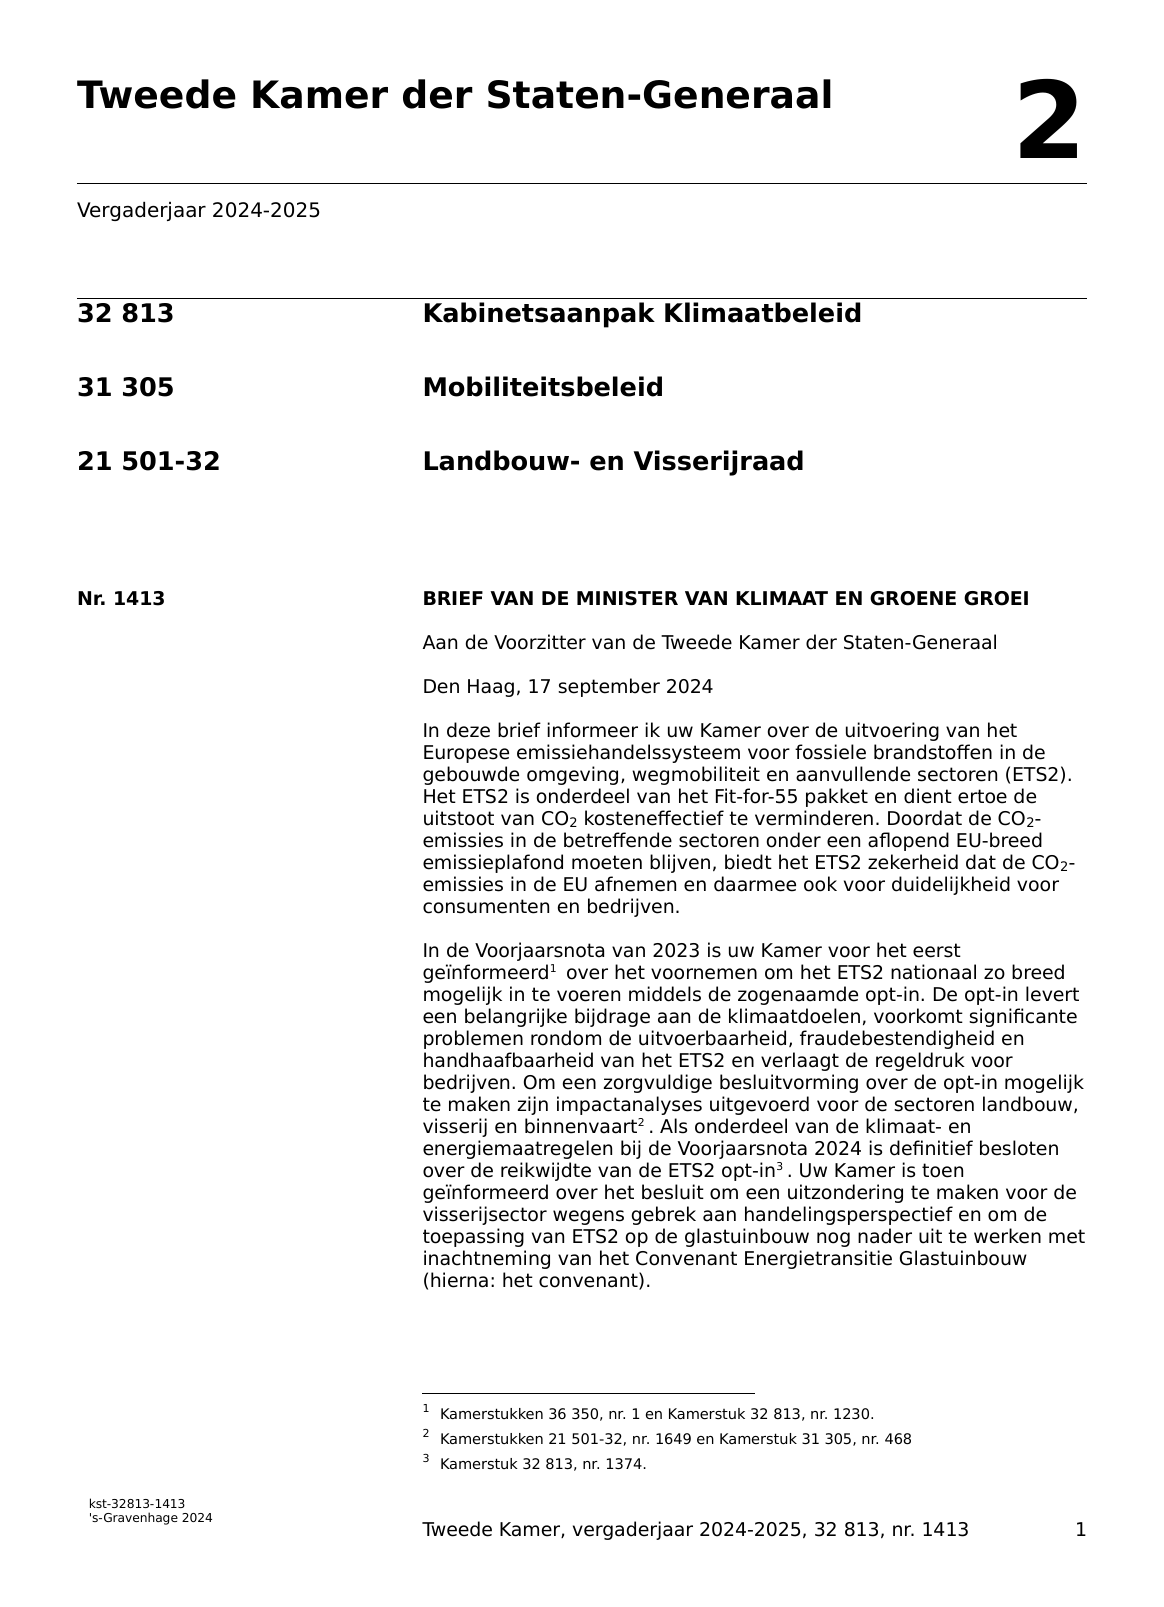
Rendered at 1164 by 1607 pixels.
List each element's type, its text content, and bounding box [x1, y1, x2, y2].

text In de Voorjaarsnota van 2023 is uw Kamer voor het eerst geïnformeerd over het voornemen om het ETS2 nationaal zo breed mogelijk in te voeren middels de zogenaamde opt-in. De opt-in levert een belangrijke bijdrage aan de klimaatdoelen, voorkomt significante problemen rondom de uitvoerbaarheid, fraudebestendigheid en handhaafbaarheid van het ETS2 en verlaagt de regeldruk voor bedrijven. Om een zorgvuldige besluitvorming over de opt-in mogelijk te maken zijn impactanalyses uitgevoerd voor de sectoren landbouw, visserij en binnenvaart. Als onderdeel van de klimaat- en energiemaatregelen bij de Voorjaarsnota 2024 is definitief besloten over de reikwijdte van de ETS2 opt-in. Uw Kamer is toen geïnformeerd over het besluit om een uitzondering te maken voor de visserijsector wegens gebrek aan handelingsperspectief en om de toepassing van ETS2 op de glastuinbouw nog nader uit te werken met inachtneming van het Convenant Energietransitie Glastuinbouw (hierna: het convenant). [422, 940, 1087, 1292]
table_header 2 [886, 59, 1087, 183]
text Kamerstukken 36 350, nr. 1 en Kamerstuk 32 813, nr. 1230. [422, 1402, 1087, 1424]
table_cell Vergaderjaar 2024-2025 [77, 184, 1087, 298]
subtitle Nr. 1413 BRIEF VAN DE MINISTER VAN KLIMAAT EN GROENE GROEI [77, 588, 1087, 610]
text Kamerstukken 21 501-32, nr. 1649 en Kamerstuk 31 305, nr. 468 [422, 1427, 1087, 1449]
table_header Tweede Kamer der Staten-Generaal [77, 59, 886, 183]
subtitle 32 813 Kabinetsaanpak Klimaatbeleid [77, 299, 1087, 329]
text Aan de Voorzitter van de Tweede Kamer der Staten-Generaal [422, 632, 1087, 654]
subtitle 21 501-32 Landbouw- en Visserijraad [77, 447, 1087, 477]
text 's-Gravenhage 2024 [88, 1511, 323, 1525]
subtitle 31 305 Mobiliteitsbeleid [77, 373, 1087, 403]
text In deze brief informeer ik uw Kamer over de uitvoering van het Europese emissiehandelssysteem voor fossiele brandstoffen in de gebouwde omgeving, wegmobiliteit en aanvullende sectoren (ETS2). Het ETS2 is onderdeel van het Fit-for-55 pakket en dient ertoe de uitstoot van CO2 kosteneffectief te verminderen. Doordat de CO2-emissies in de betreffende sectoren onder een aflopend EU-breed emissieplafond moeten blijven, biedt het ETS2 zekerheid dat de CO2-emissies in de EU afnemen en daarmee ook voor duidelijkheid voor consumenten en bedrijven. [422, 720, 1087, 918]
text kst-32813-1413 [88, 1497, 323, 1511]
text Kamerstuk 32 813, nr. 1374. [422, 1452, 1087, 1474]
text Den Haag, 17 september 2024 [422, 676, 1087, 698]
